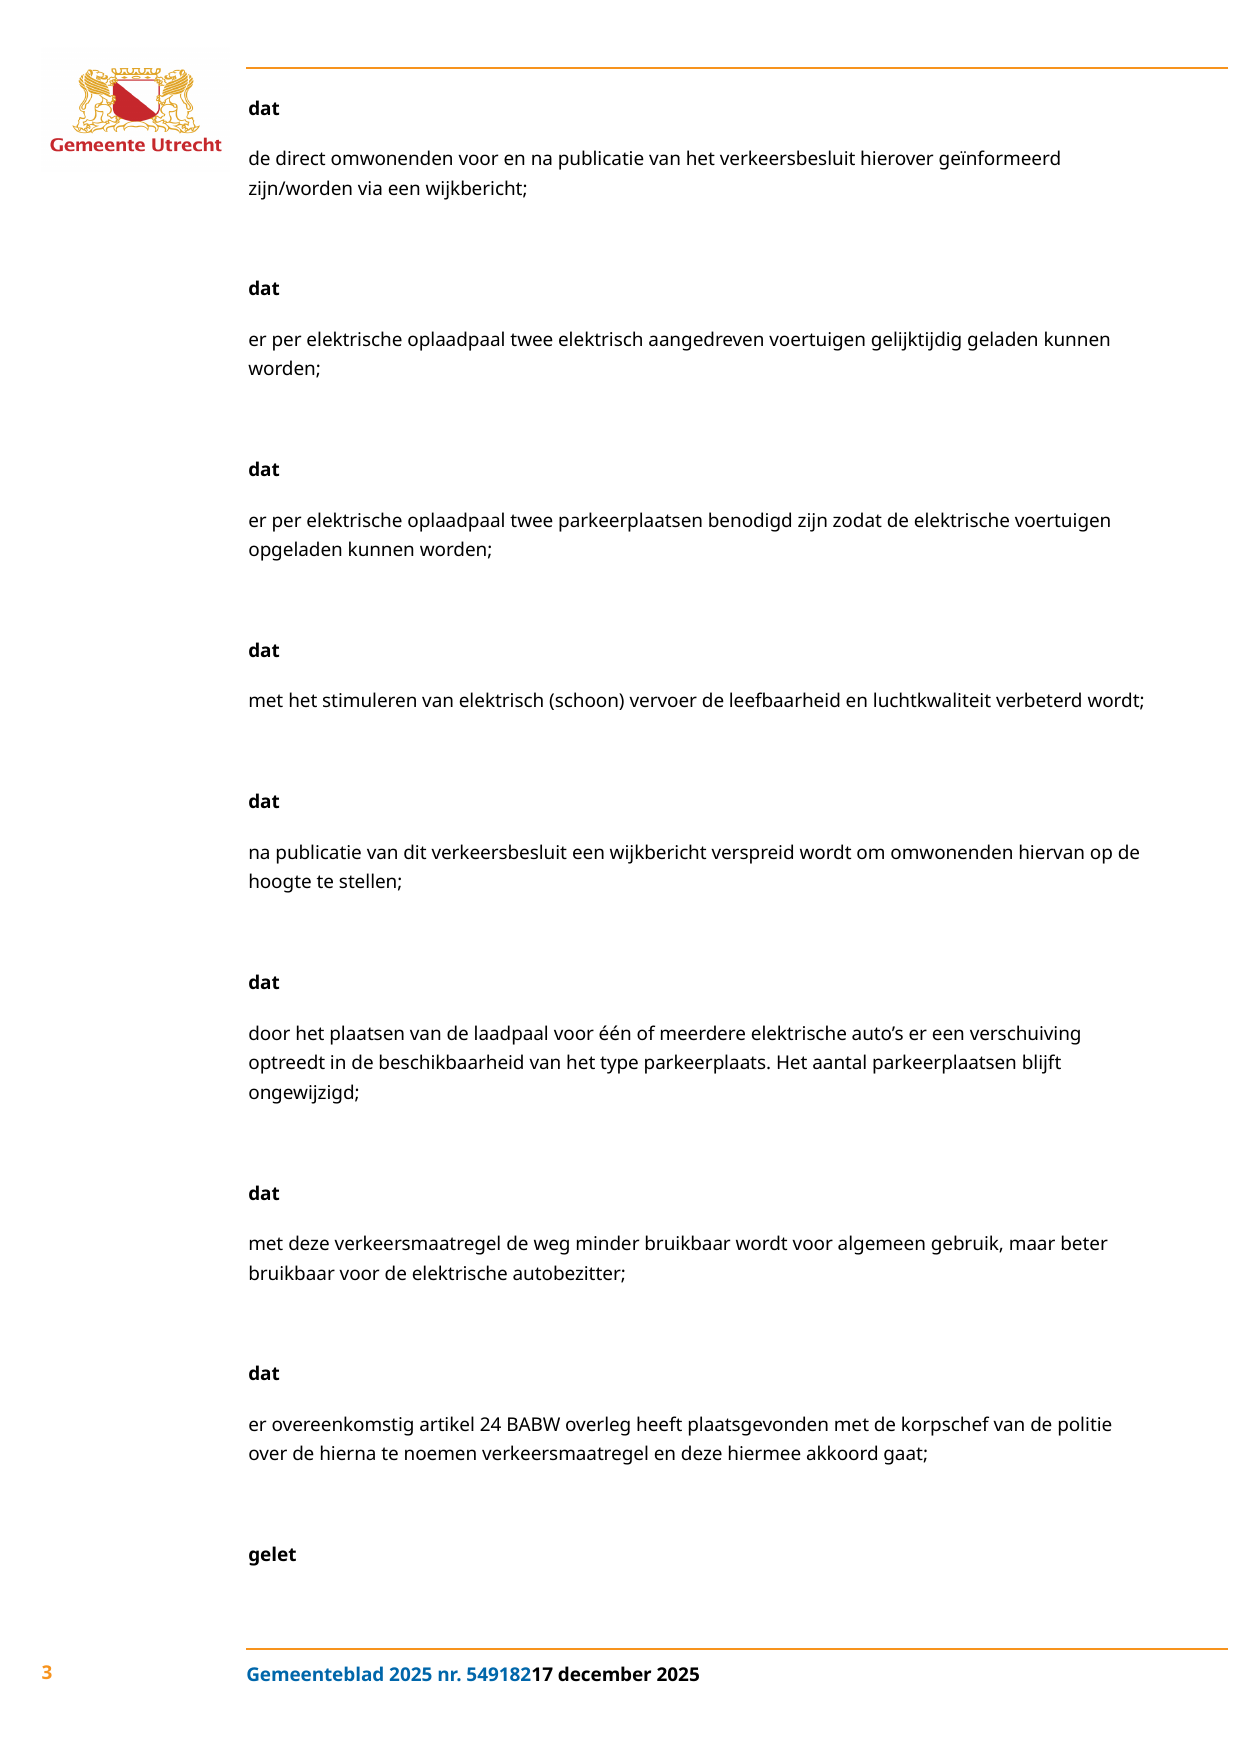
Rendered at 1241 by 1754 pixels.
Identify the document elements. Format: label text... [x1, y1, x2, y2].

text er overeenkomstig artikel 24 BABW overleg heeft plaatsgevonden met de korpschef van de politie over de hierna te noemen verkeersmaatregel en deze hiermee akkoord gaat; [248, 1411, 1152, 1466]
text met deze verkeersmaatregel de weg minder bruikbaar wordt voor algemeen gebruik, maar beter bruikbaar voor de elektrische autobezitter; [248, 1230, 1152, 1286]
picture [41, 47, 231, 172]
text de direct omwonenden voor en na publicatie van het verkeersbesluit hierover geïnformeerd zijn/worden via een wijkbericht; [248, 145, 1152, 201]
text dat [248, 637, 1152, 663]
text na publicatie van dit verkeersbesluit een wijkbericht verspreid wordt om omwonenden hiervan op de hoogte te stellen; [248, 839, 1152, 894]
text met het stimuleren van elektrisch (schoon) vervoer de leefbaarheid en luchtkwaliteit verbeterd wordt; [248, 688, 1152, 713]
text dat [248, 1361, 1152, 1386]
text er per elektrische oplaadpaal twee parkeerplaatsen benodigd zijn zodat de elektrische voertuigen opgeladen kunnen worden; [248, 507, 1152, 562]
text dat [248, 276, 1152, 301]
text dat [248, 969, 1152, 995]
text dat [248, 456, 1152, 482]
text door het plaatsen van de laadpaal voor één of meerdere elektrische auto’s er een verschuiving optreedt in de beschikbaarheid van het type parkeerplaats. Het aantal parkeerplaatsen blijft ongewijzigd; [248, 1020, 1152, 1105]
text dat [248, 788, 1152, 814]
text dat [248, 1180, 1152, 1206]
text dat [248, 95, 1152, 121]
text gelet [248, 1541, 1152, 1567]
text er per elektrische oplaadpaal twee elektrisch aangedreven voertuigen gelijktijdig geladen kunnen worden; [248, 326, 1152, 381]
